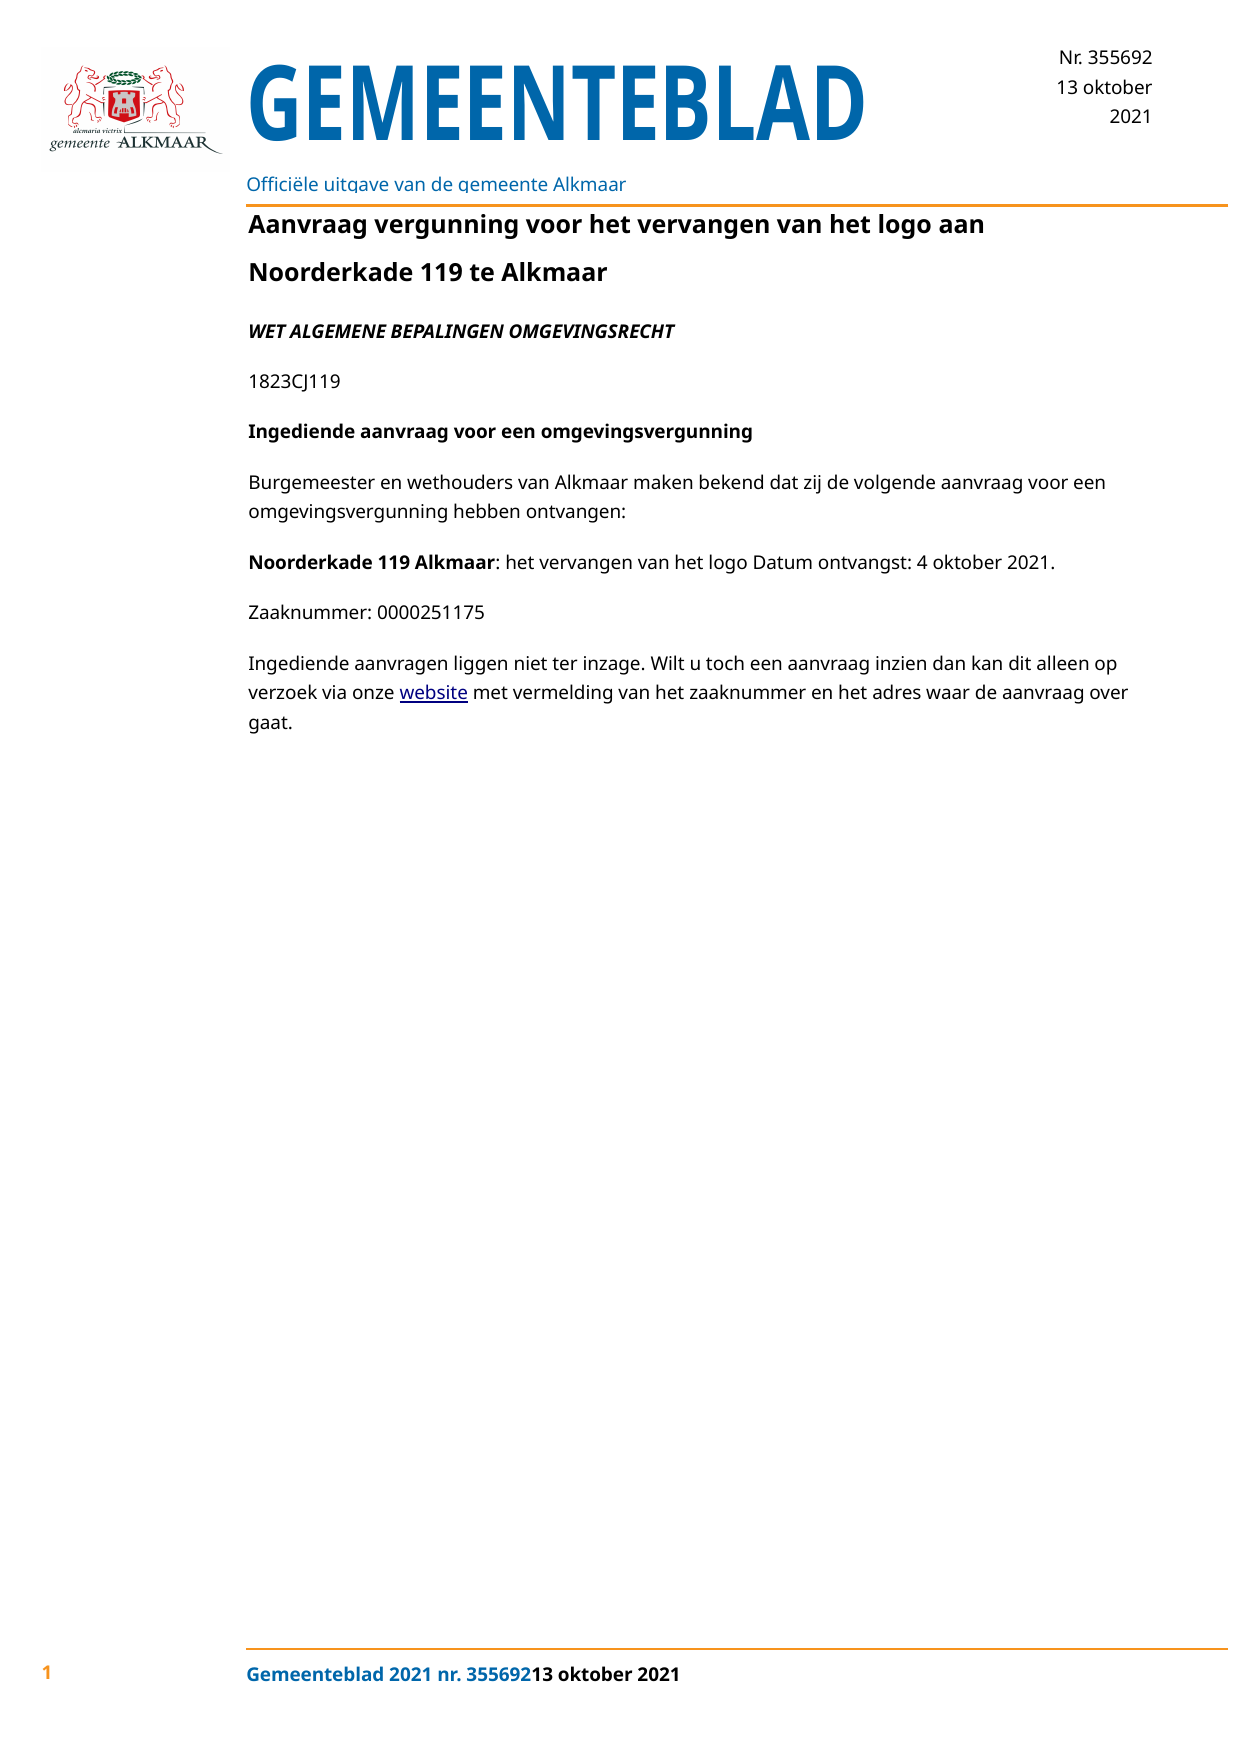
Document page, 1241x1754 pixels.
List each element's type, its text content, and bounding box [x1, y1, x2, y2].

text Noorderkade 119 Alkmaar: het vervangen van het logo Datum ontvangst: 4 oktober 2021. [248, 549, 1152, 575]
picture [41, 47, 231, 172]
text Burgemeester en wethouders van Alkmaar maken bekend dat zij de volgende aanvraag voor een omgevingsvergunning hebben ontvangen: [248, 469, 1152, 524]
text WET ALGEMENE BEPALINGEN OMGEVINGSRECHT [248, 318, 1152, 344]
text Ingediende aanvraag voor een omgevingsvergunning [248, 419, 1152, 444]
text Aanvraag vergunning voor het vervangen van het logo aan Noorderkade 119 te Alkmaar [248, 207, 1152, 288]
text Zaaknummer: 0000251175 [248, 599, 1152, 625]
text Ingediende aanvragen liggen niet ter inzage. Wilt u toch een aanvraag inzien dan kan dit alleen op verzoek via onze website met vermelding van het zaaknummer en het adres waar de aanvraag over gaat. [248, 650, 1152, 735]
text 1823CJ119 [248, 368, 1152, 394]
